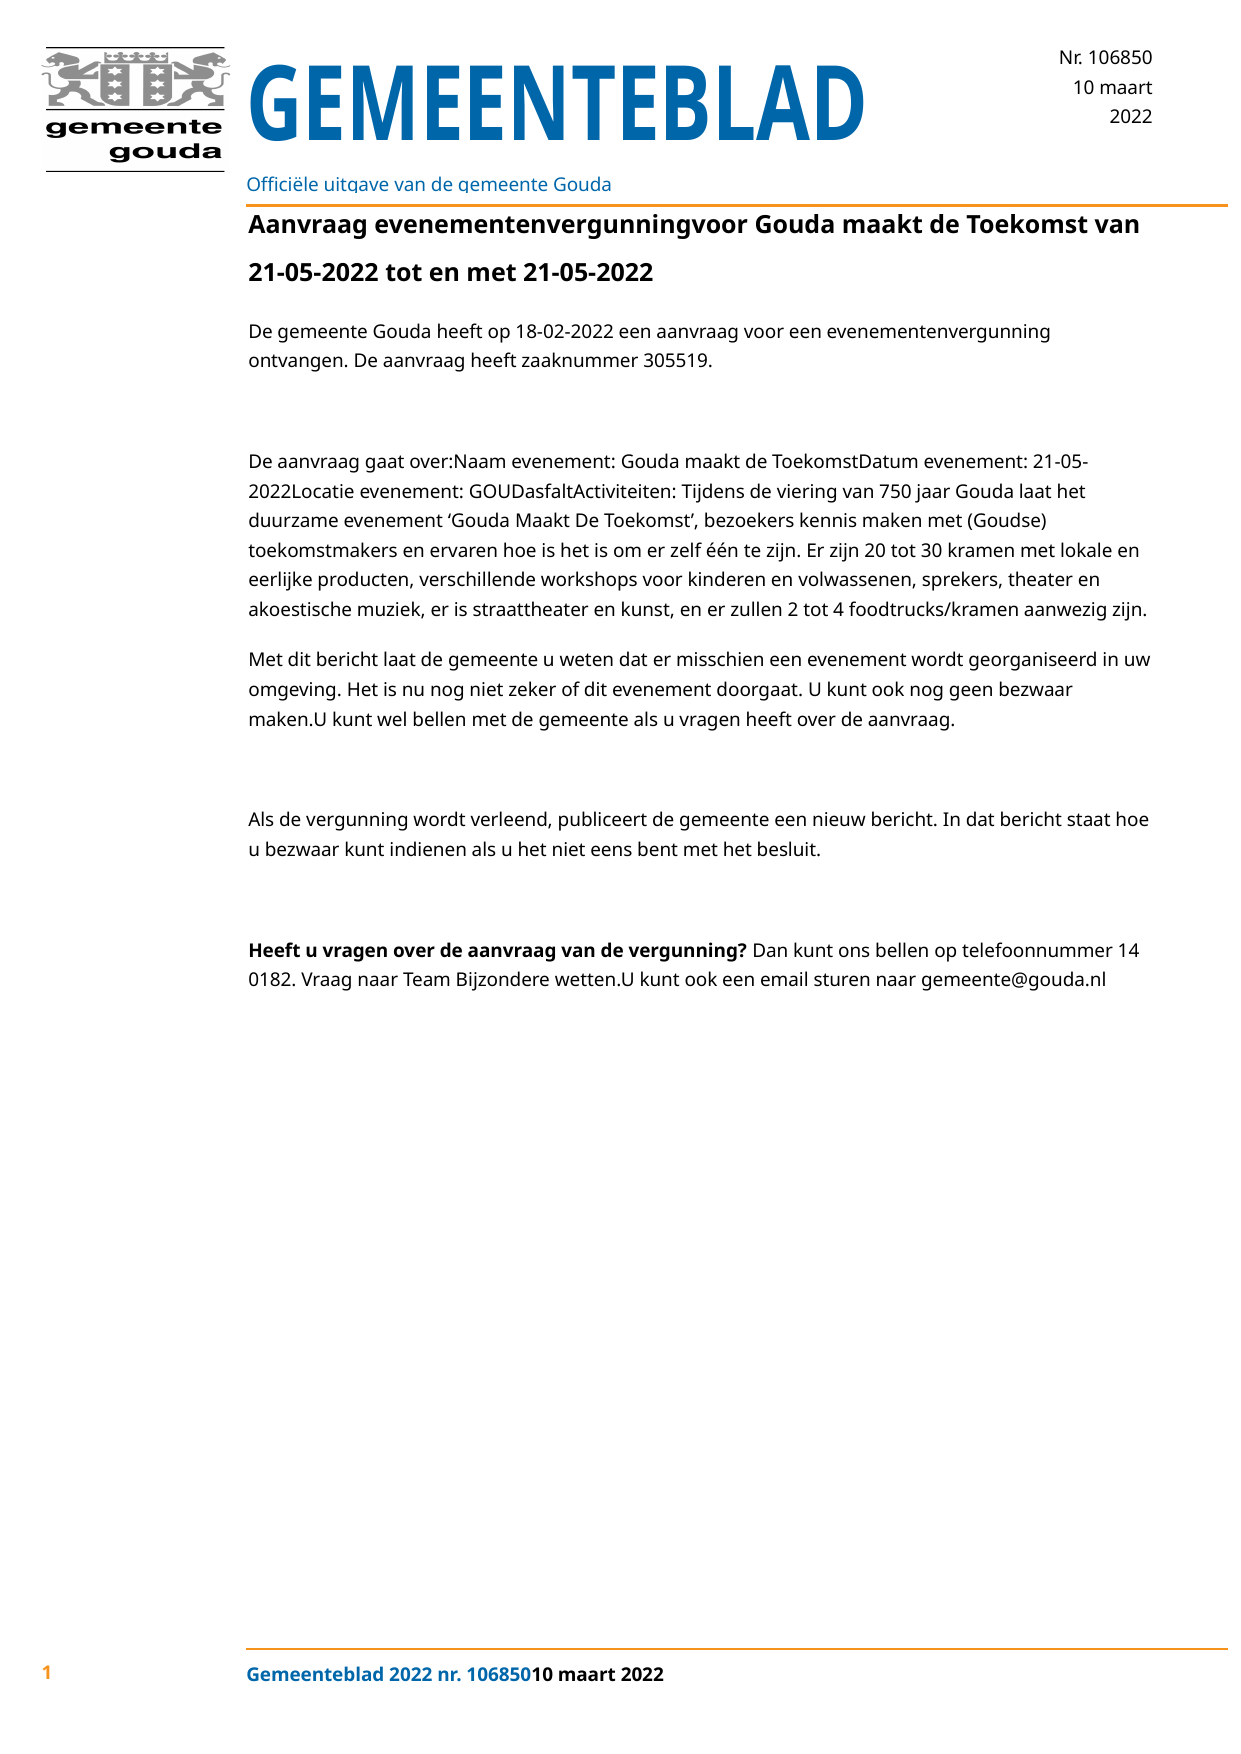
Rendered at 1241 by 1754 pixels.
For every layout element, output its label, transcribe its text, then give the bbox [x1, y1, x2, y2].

text Heeft u vragen over de aanvraag van de vergunning? Dan kunt ons bellen op telefoonnummer 14 0182. Vraag naar Team Bijzondere wetten.U kunt ook een email sturen naar gemeente@gouda.nl [248, 937, 1152, 992]
text Met dit bericht laat de gemeente u weten dat er misschien een evenement wordt georganiseerd in uw omgeving. Het is nu nog niet zeker of dit evenement doorgaat. U kunt ook nog geen bezwaar maken.U kunt wel bellen met de gemeente als u vragen heeft over de aanvraag. [248, 647, 1152, 732]
text De aanvraag gaat over:Naam evenement: Gouda maakt de ToekomstDatum evenement: 21-05-2022Locatie evenement: GOUDasfaltActiviteiten: Tijdens de viering van 750 jaar Gouda laat het duurzame evenement ‘Gouda Maakt De Toekomst’, bezoekers kennis maken met (Goudse) toekomstmakers en ervaren hoe is het is om er zelf één te zijn. Er zijn 20 tot 30 kramen met lokale en eerlijke producten, verschillende workshops voor kinderen en volwassenen, sprekers, theater en akoestische muziek, er is straattheater en kunst, en er zullen 2 tot 4 foodtrucks/kramen aanwezig zijn. [248, 448, 1152, 622]
text De gemeente Gouda heeft op 18-02-2022 een aanvraag voor een evenementenvergunning ontvangen. De aanvraag heeft zaaknummer 305519. [248, 318, 1152, 373]
text Als de vergunning wordt verleend, publiceert de gemeente een nieuw bericht. In dat bericht staat hoe u bezwaar kunt indienen als u het niet eens bent met het besluit. [248, 807, 1152, 862]
picture [41, 47, 231, 172]
text Aanvraag evenementenvergunningvoor Gouda maakt de Toekomst van 21-05-2022 tot en met 21-05-2022 [248, 207, 1152, 288]
